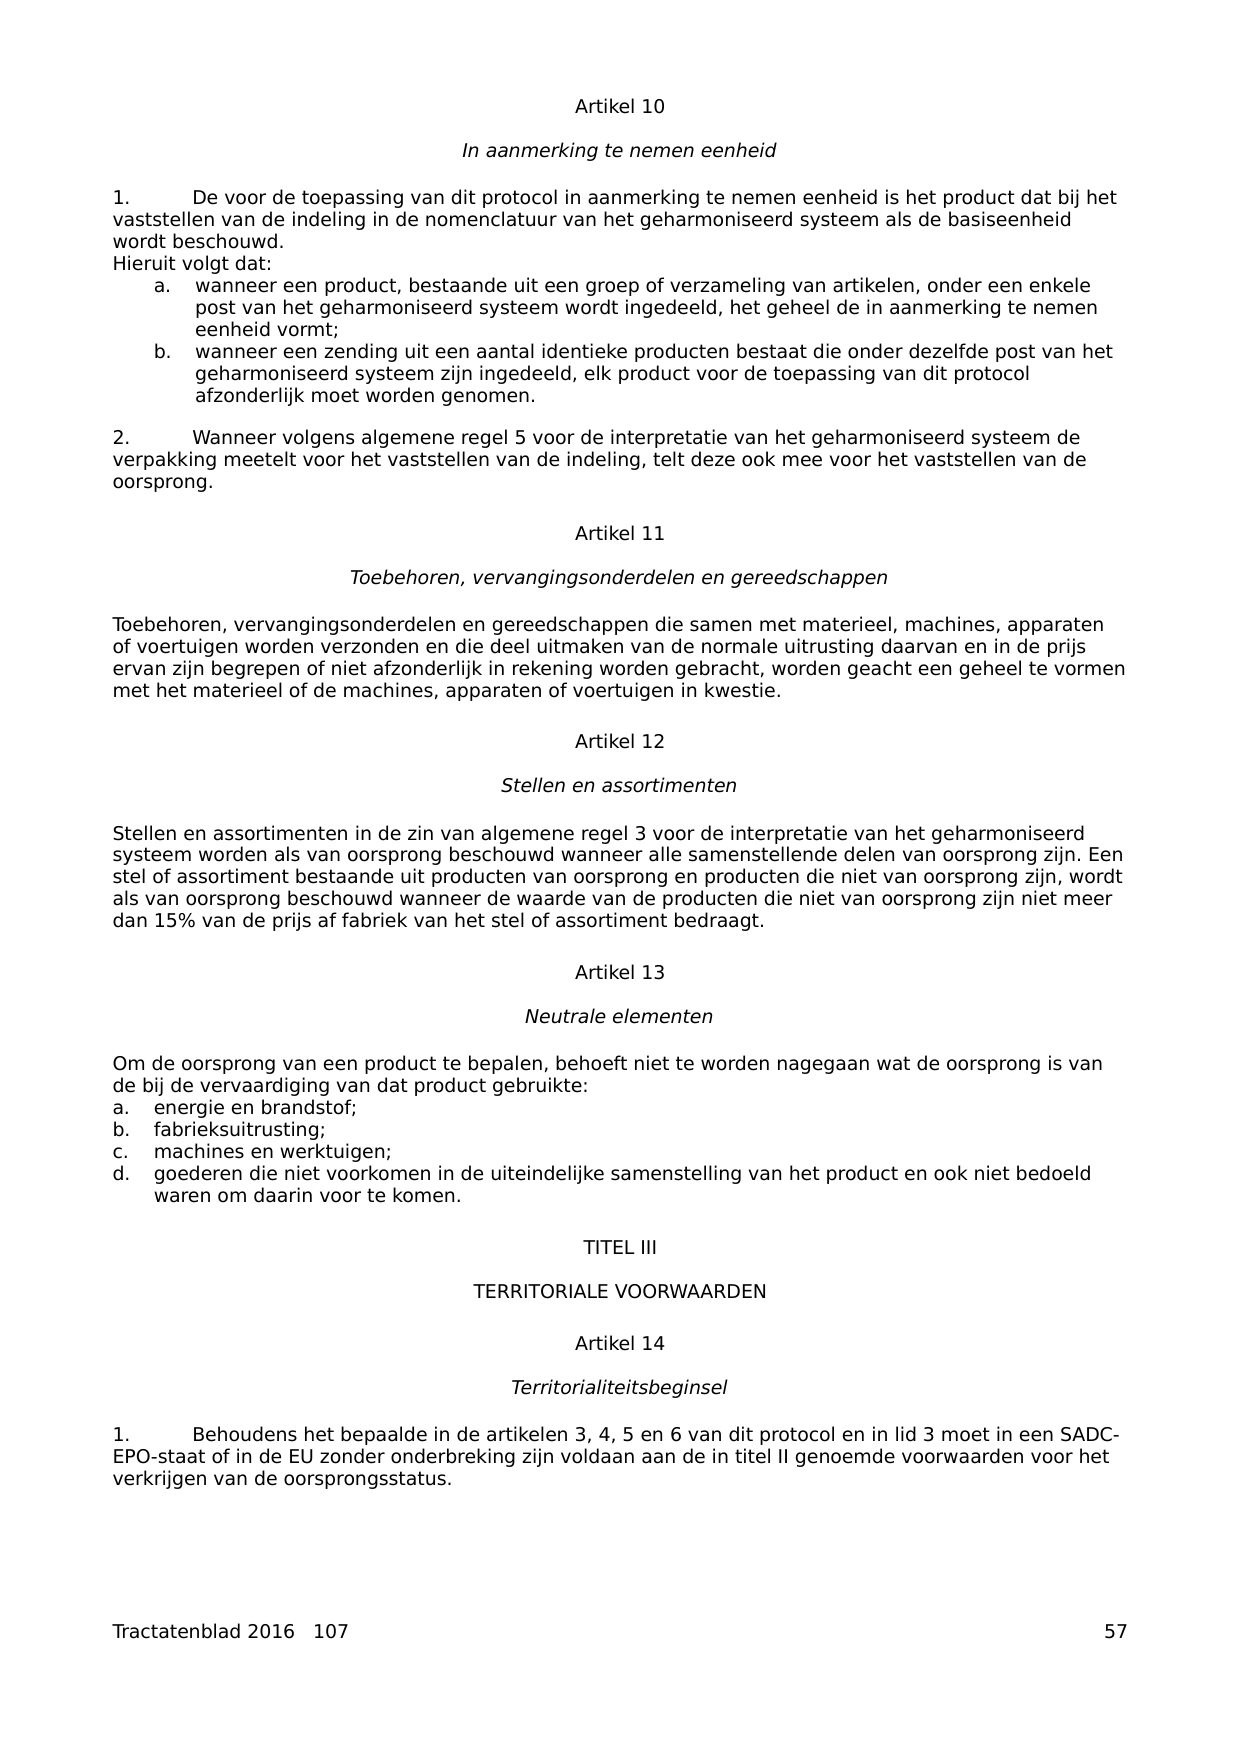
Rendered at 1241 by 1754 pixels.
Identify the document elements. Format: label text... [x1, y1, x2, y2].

text c. machines en werktuigen; [112, 1141, 1128, 1163]
text d. goederen die niet voorkomen in de uiteindelijke samenstelling van het product en ook niet bedoeld waren om daarin voor te komen. [112, 1163, 1128, 1207]
text Hieruit volgt dat: [112, 253, 1128, 275]
text b. wanneer een zending uit een aantal identieke producten bestaat die onder dezelfde post van het geharmoniseerd systeem zijn ingedeeld, elk product voor de toepassing van dit protocol afzonderlijk moet worden genomen. [153, 341, 1128, 407]
text 1. De voor de toepassing van dit protocol in aanmerking te nemen eenheid is het product dat bij het vaststellen van de indeling in de nomenclatuur van het geharmoniseerd systeem als de basiseenheid wordt beschouwd. [112, 187, 1128, 253]
text a. wanneer een product, bestaande uit een groep of verzameling van artikelen, onder een enkele post van het geharmoniseerd systeem wordt ingedeeld, het geheel de in aanmerking te nemen eenheid vormt; [153, 275, 1128, 341]
text Stellen en assortimenten in de zin van algemene regel 3 voor de interpretatie van het geharmoniseerd systeem worden als van oorsprong beschouwd wanneer alle samenstellende delen van oorsprong zijn. Een stel of assortiment bestaande uit producten van oorsprong en producten die niet van oorsprong zijn, wordt als van oorsprong beschouwd wanneer de waarde van de producten die niet van oorsprong zijn niet meer dan 15% van de prijs af fabriek van het stel of assortiment bedraagt. [112, 822, 1128, 932]
subtitle Artikel 10 In aanmerking te nemen eenheid [112, 96, 1128, 162]
subtitle Artikel 13 Neutrale elementen [112, 962, 1128, 1028]
subtitle TITEL III TERRITORIALE VOORWAARDEN [112, 1237, 1128, 1303]
text b. fabrieksuitrusting; [112, 1119, 1128, 1141]
text a. energie en brandstof; [112, 1097, 1128, 1119]
subtitle Artikel 11 Toebehoren, vervangingsonderdelen en gereedschappen [112, 523, 1128, 588]
text 1. Behoudens het bepaalde in de artikelen 3, 4, 5 en 6 van dit protocol en in lid 3 moet in een SADC-EPO-staat of in de EU zonder onderbreking zijn voldaan aan de in titel II genoemde voorwaarden voor het verkrijgen van de oorsprongsstatus. [112, 1424, 1128, 1490]
text 2. Wanneer volgens algemene regel 5 voor de interpretatie van het geharmoniseerd systeem de verpakking meetelt voor het vaststellen van de indeling, telt deze ook mee voor het vaststellen van de oorsprong. [112, 427, 1128, 493]
text Om de oorsprong van een product te bepalen, behoeft niet te worden nagegaan wat de oorsprong is van de bij de vervaardiging van dat product gebruikte: [112, 1053, 1128, 1097]
subtitle Artikel 14 Territorialiteitsbeginsel [112, 1333, 1128, 1399]
text Toebehoren, vervangingsonderdelen en gereedschappen die samen met materieel, machines, apparaten of voertuigen worden verzonden en die deel uitmaken van de normale uitrusting daarvan en in de prijs ervan zijn begrepen of niet afzonderlijk in rekening worden gebracht, worden geacht een geheel te vormen met het materieel of de machines, apparaten of voertuigen in kwestie. [112, 613, 1128, 701]
subtitle Artikel 12 Stellen en assortimenten [112, 731, 1128, 797]
